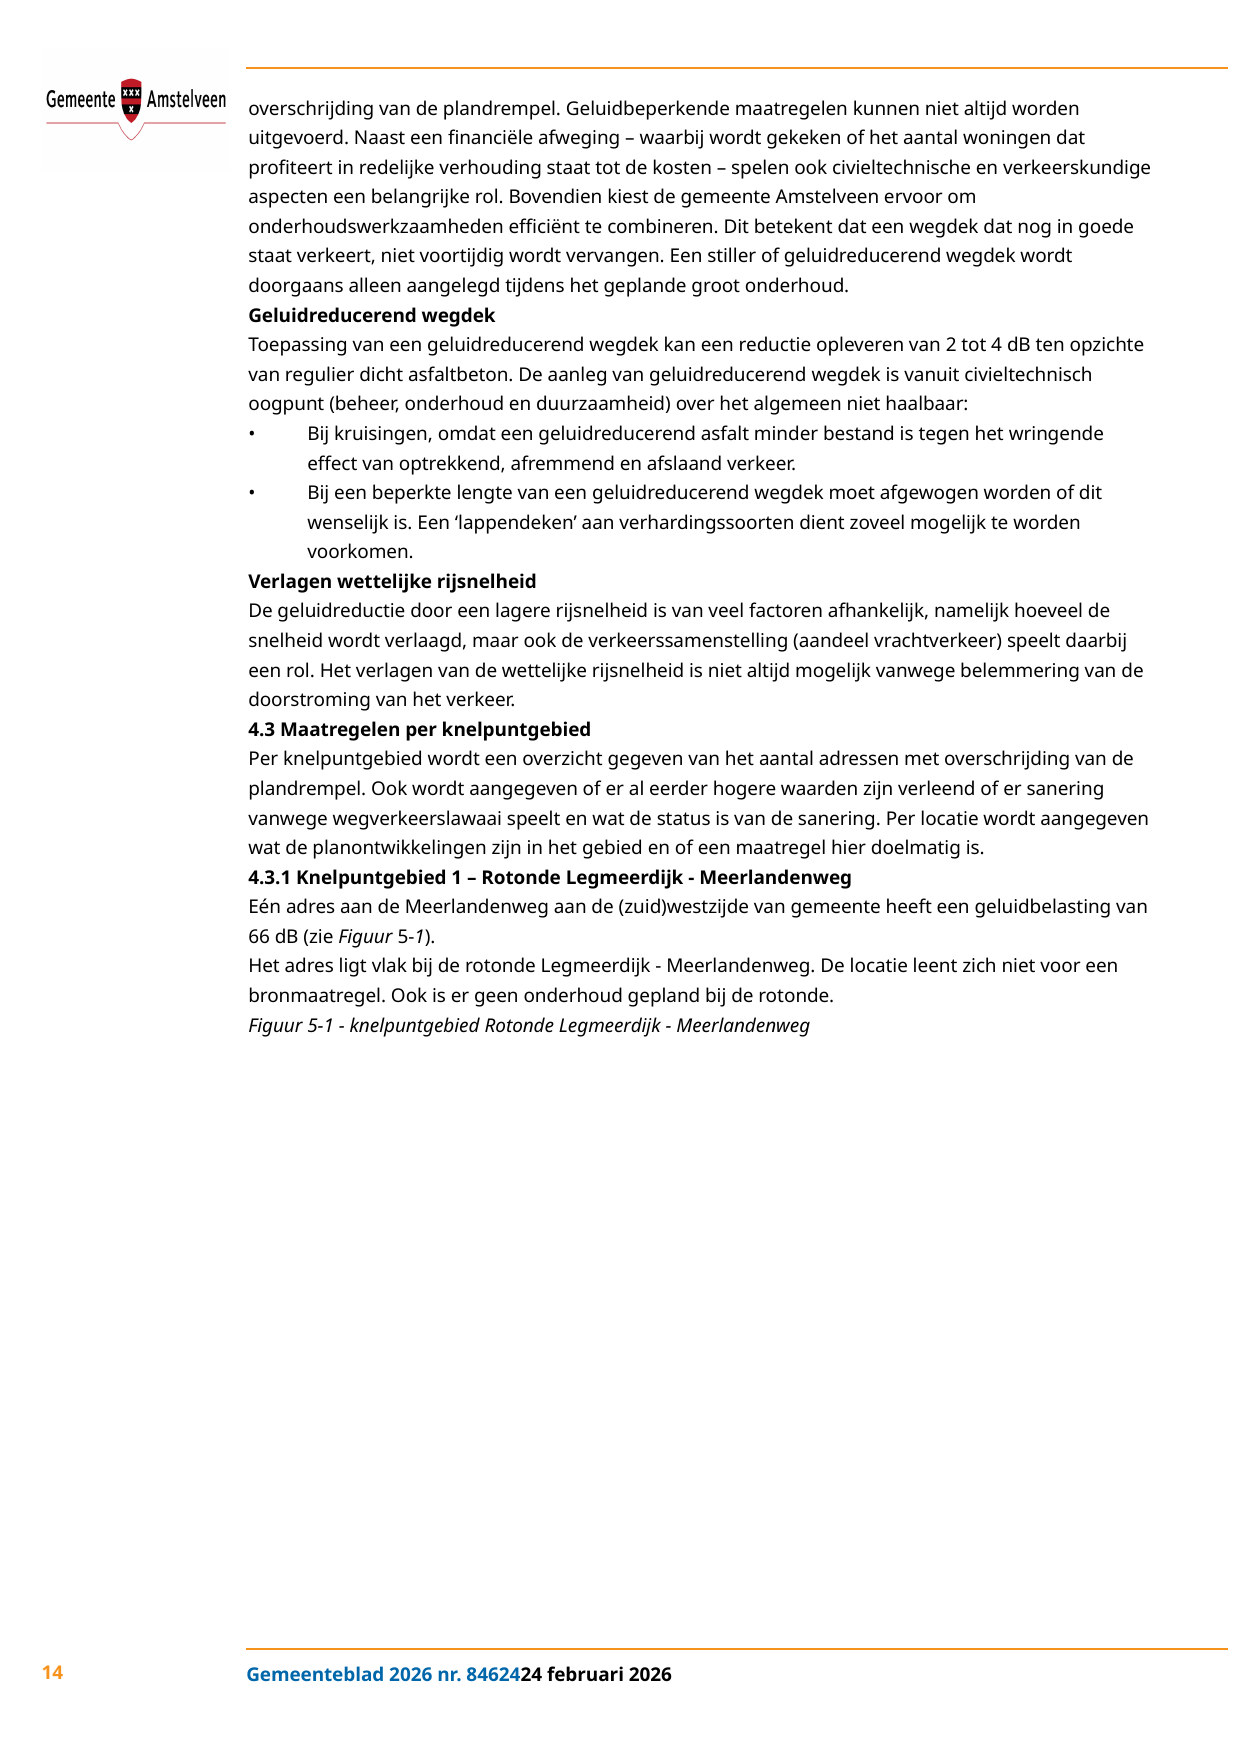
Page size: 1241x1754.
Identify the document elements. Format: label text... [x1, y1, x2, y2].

text Eén adres aan de Meerlandenweg aan de (zuid)westzijde van gemeente heeft een geluidbelasting van 66 dB (zie Figuur 5-1). [248, 893, 1152, 949]
text Geluidreducerend wegdek [248, 302, 1152, 328]
text Toepassing van een geluidreducerend wegdek kan een reductie opleveren van 2 tot 4 dB ten opzichte van regulier dicht asfaltbeton. De aanleg van geluidreducerend wegdek is vanuit civieltechnisch oogpunt (beheer, onderhoud en duurzaamheid) over het algemeen niet haalbaar: [248, 331, 1152, 416]
text 4.3.1 Knelpuntgebied 1 – Rotonde Legmeerdijk - Meerlandenweg [248, 864, 1152, 890]
picture [41, 47, 231, 172]
text 4.3 Maatregelen per knelpuntgebied [248, 716, 1152, 742]
text Verlagen wettelijke rijsnelheid [248, 568, 1152, 594]
text Figuur 5-1 - knelpuntgebied Rotonde Legmeerdijk - Meerlandenweg [248, 1012, 1152, 1038]
list Bij een beperkte lengte van een geluidreducerend wegdek moet afgewogen worden of dit wenselijk is. Een ‘lappendeken’ aan verhardingssoorten dient zoveel mogelijk te worden voorkomen. [248, 479, 1152, 564]
text overschrijding van de plandrempel. Geluidbeperkende maatregelen kunnen niet altijd worden uitgevoerd. Naast een financiële afweging – waarbij wordt gekeken of het aantal woningen dat profiteert in redelijke verhouding staat tot de kosten – spelen ook civieltechnische en verkeerskundige aspecten een belangrijke rol. Bovendien kiest de gemeente Amstelveen ervoor om onderhoudswerkzaamheden efficiënt te combineren. Dit betekent dat een wegdek dat nog in goede staat verkeert, niet voortijdig wordt vervangen. Een stiller of geluidreducerend wegdek wordt doorgaans alleen aangelegd tijdens het geplande groot onderhoud. [248, 95, 1152, 298]
text De geluidreductie door een lagere rijsnelheid is van veel factoren afhankelijk, namelijk hoeveel de snelheid wordt verlaagd, maar ook de verkeerssamenstelling (aandeel vrachtverkeer) speelt daarbij een rol. Het verlagen van de wettelijke rijsnelheid is niet altijd mogelijk vanwege belemmering van de doorstroming van het verkeer. [248, 598, 1152, 712]
text Het adres ligt vlak bij de rotonde Legmeerdijk - Meerlandenweg. De locatie leent zich niet voor een bronmaatregel. Ook is er geen onderhoud gepland bij de rotonde. [248, 953, 1152, 1008]
list Bij kruisingen, omdat een geluidreducerend asfalt minder bestand is tegen het wringende effect van optrekkend, afremmend en afslaand verkeer. [248, 420, 1152, 476]
text Per knelpuntgebied wordt een overzicht gegeven van het aantal adressen met overschrijding van de plandrempel. Ook wordt aangegeven of er al eerder hogere waarden zijn verleend of er sanering vanwege wegverkeerslawaai speelt en wat de status is van de sanering. Per locatie wordt aangegeven wat de planontwikkelingen zijn in het gebied en of een maatregel hier doelmatig is. [248, 746, 1152, 860]
